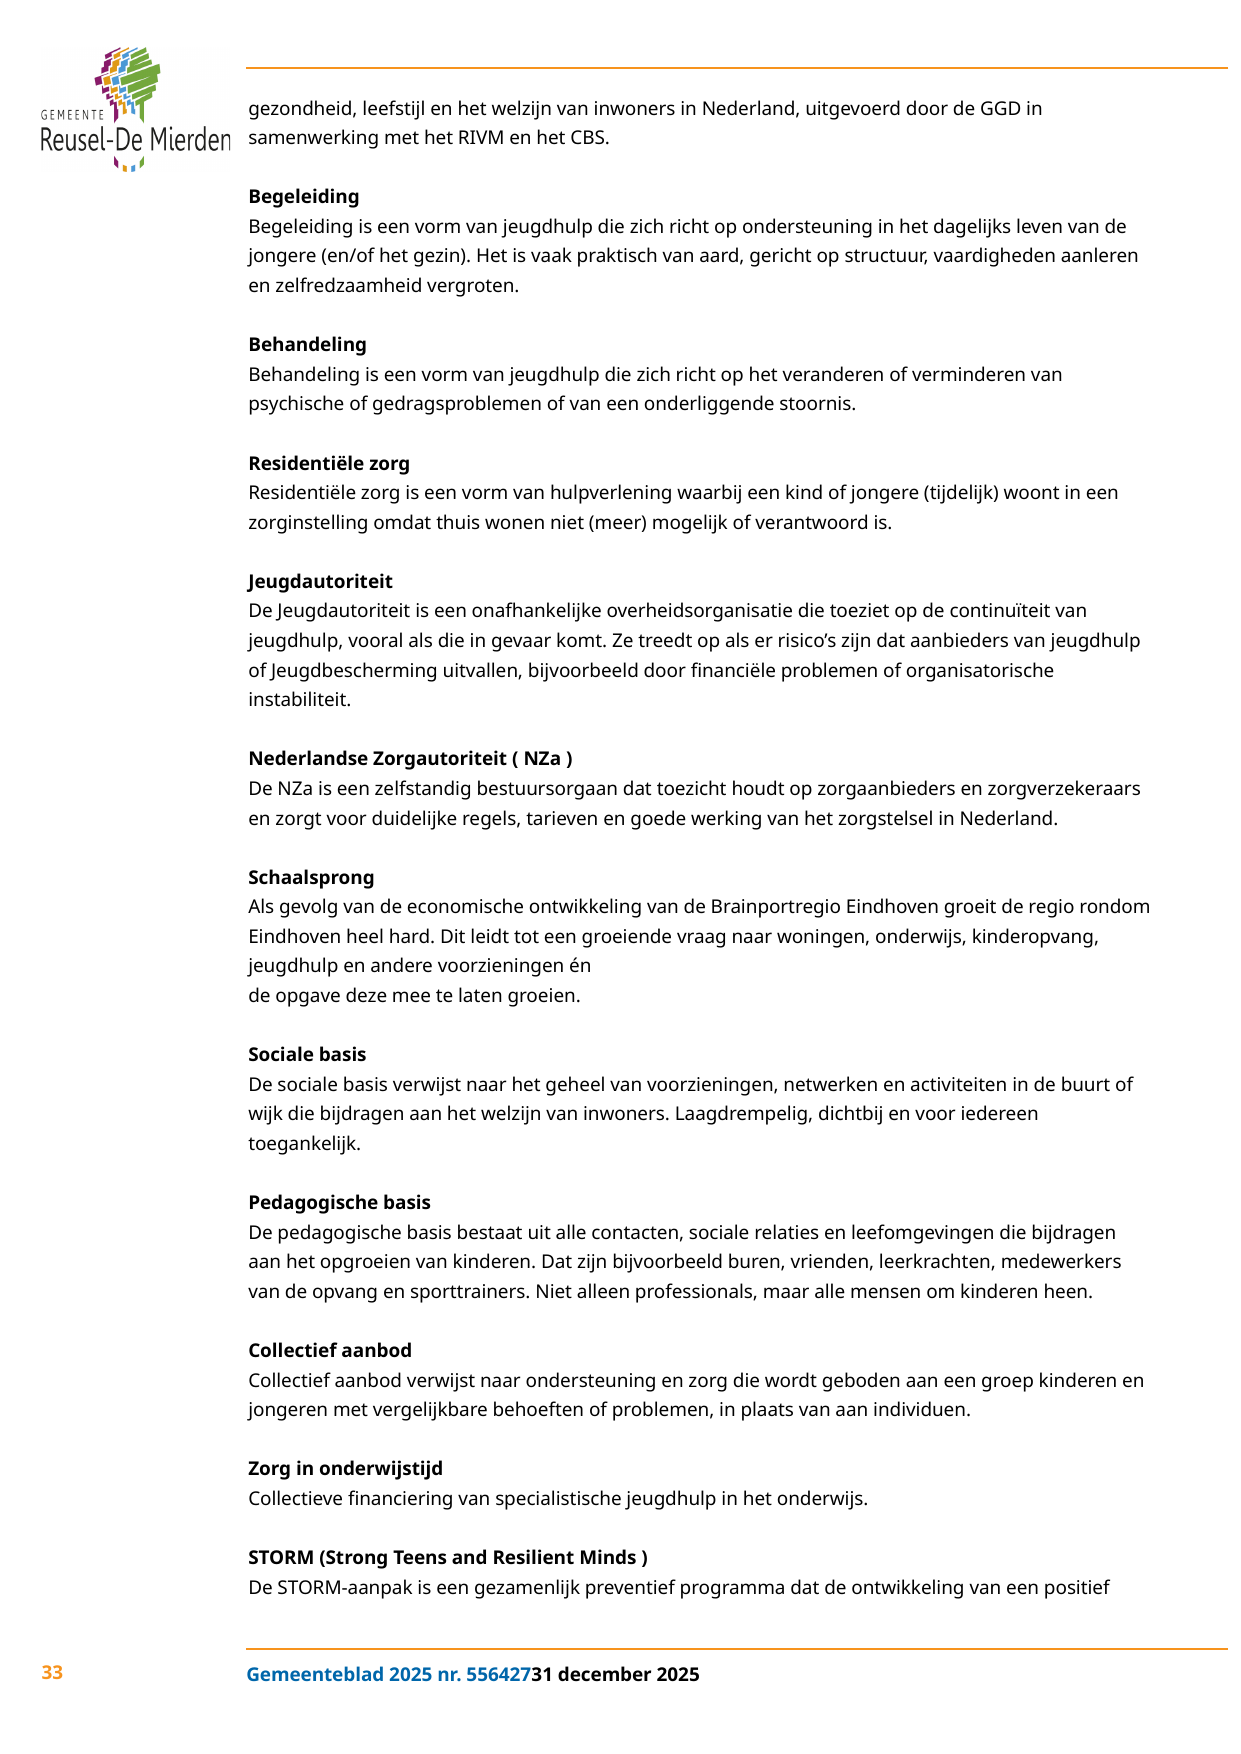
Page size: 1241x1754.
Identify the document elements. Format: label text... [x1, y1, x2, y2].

text De Jeugdautoriteit is een onafhankelijke overheidsorganisatie die toeziet op de continuïteit van jeugdhulp, vooral als die in gevaar komt. Ze treedt op als er risico’s zijn dat aanbieders van jeugdhulp of Jeugdbescherming uitvallen, bijvoorbeeld door financiële problemen of organisatorische instabiliteit. [248, 598, 1152, 712]
text de opgave deze mee te laten groeien. [248, 982, 1152, 1008]
text De pedagogische basis bestaat uit alle contacten, sociale relaties en leefomgevingen die bijdragen aan het opgroeien van kinderen. Dat zijn bijvoorbeeld buren, vrienden, leerkrachten, medewerkers van de opvang en sporttrainers. Niet alleen professionals, maar alle mensen om kinderen heen. [248, 1219, 1152, 1304]
text Sociale basis [248, 1041, 1152, 1067]
text Behandeling [248, 331, 1152, 357]
text Als gevolg van de economische ontwikkeling van de Brainportregio Eindhoven groeit de regio rondom Eindhoven heel hard. Dit leidt tot een groeiende vraag naar woningen, onderwijs, kinderopvang, jeugdhulp en andere voorzieningen én [248, 893, 1152, 978]
text Jeugdautoriteit [248, 568, 1152, 594]
text Collectief aanbod [248, 1337, 1152, 1363]
text Collectief aanbod verwijst naar ondersteuning en zorg die wordt geboden aan een groep kinderen en jongeren met vergelijkbare behoeften of problemen, in plaats van aan individuen. [248, 1367, 1152, 1422]
picture [41, 47, 231, 172]
text De STORM-aanpak is een gezamenlijk preventief programma dat de ontwikkeling van een positief [248, 1574, 1152, 1600]
text gezondheid, leefstijl en het welzijn van inwoners in Nederland, uitgevoerd door de GGD in samenwerking met het RIVM en het CBS. [248, 95, 1152, 150]
text Schaalsprong [248, 864, 1152, 890]
text STORM (Strong Teens and Resilient Minds ) [248, 1544, 1152, 1570]
text Collectieve financiering van specialistische jeugdhulp in het onderwijs. [248, 1485, 1152, 1511]
text Pedagogische basis [248, 1189, 1152, 1215]
text De NZa is een zelfstandig bestuursorgaan dat toezicht houdt op zorgaanbieders en zorgverzekeraars en zorgt voor duidelijke regels, tarieven en goede werking van het zorgstelsel in Nederland. [248, 775, 1152, 831]
text Behandeling is een vorm van jeugdhulp die zich richt op het veranderen of verminderen van psychische of gedragsproblemen of van een onderliggende stoornis. [248, 361, 1152, 416]
text Begeleiding is een vorm van jeugdhulp die zich richt op ondersteuning in het dagelijks leven van de jongere (en/of het gezin). Het is vaak praktisch van aard, gericht op structuur, vaardigheden aanleren en zelfredzaamheid vergroten. [248, 213, 1152, 298]
text Nederlandse Zorgautoriteit ( NZa ) [248, 746, 1152, 771]
text Begeleiding [248, 183, 1152, 209]
text Residentiële zorg is een vorm van hulpverlening waarbij een kind of jongere (tijdelijk) woont in een zorginstelling omdat thuis wonen niet (meer) mogelijk of verantwoord is. [248, 479, 1152, 535]
text De sociale basis verwijst naar het geheel van voorzieningen, netwerken en activiteiten in de buurt of wijk die bijdragen aan het welzijn van inwoners. Laagdrempelig, dichtbij en voor iedereen toegankelijk. [248, 1071, 1152, 1156]
text Zorg in onderwijstijd [248, 1456, 1152, 1481]
text Residentiële zorg [248, 450, 1152, 476]
